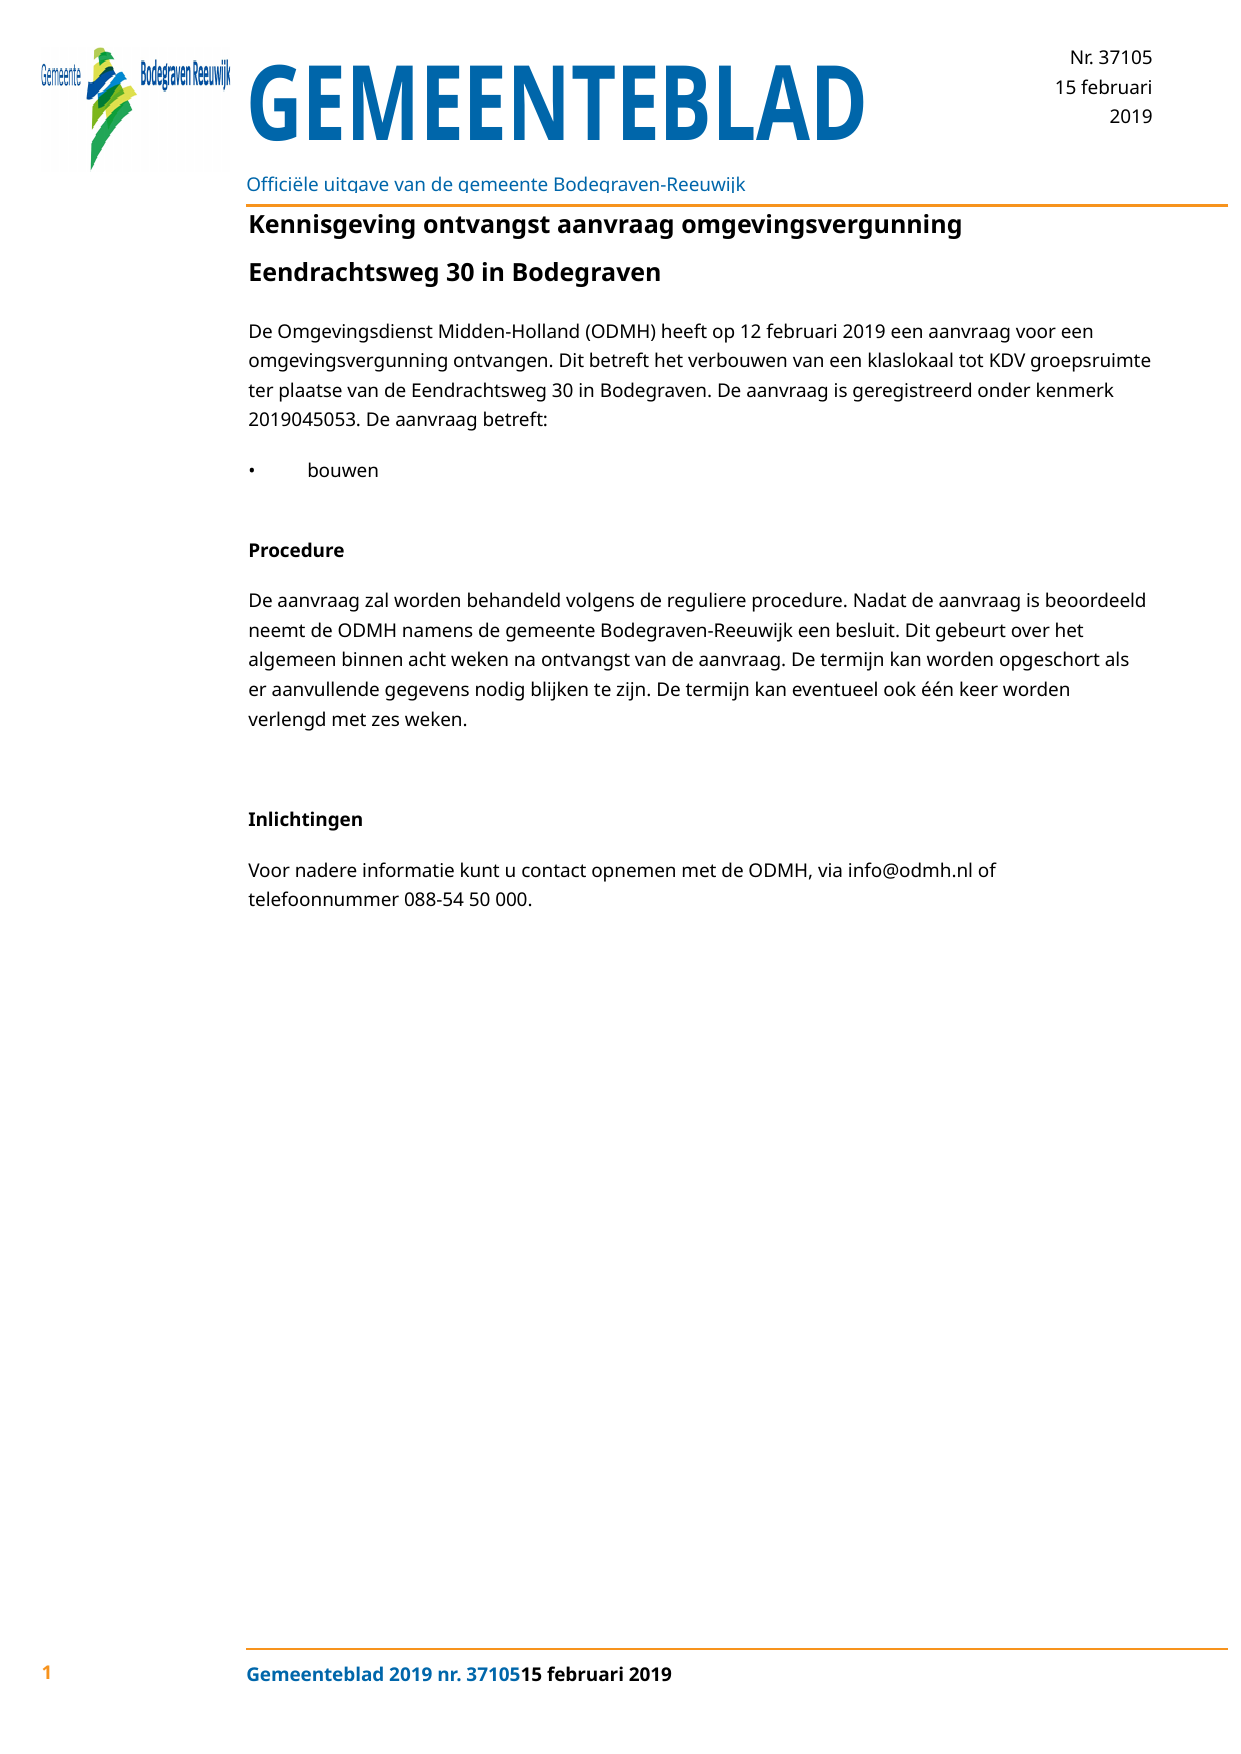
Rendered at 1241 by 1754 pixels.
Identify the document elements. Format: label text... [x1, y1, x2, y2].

text De aanvraag zal worden behandeld volgens de reguliere procedure. Nadat de aanvraag is beoordeeld neemt de ODMH namens de gemeente Bodegraven-Reeuwijk een besluit. Dit gebeurt over het algemeen binnen acht weken na ontvangst van de aanvraag. De termijn kan worden opgeschort als er aanvullende gegevens nodig blijken te zijn. De termijn kan eventueel ook één keer worden verlengd met zes weken. [248, 587, 1152, 732]
list bouwen [248, 457, 1152, 483]
picture [41, 47, 231, 172]
text Kennisgeving ontvangst aanvraag omgevingsvergunning Eendrachtsweg 30 in Bodegraven [248, 207, 1152, 288]
text Voor nadere informatie kunt u contact opnemen met de ODMH, via info@odmh.nl of telefoonnummer 088-54 50 000. [248, 857, 1152, 912]
text Inlichtingen [248, 807, 1152, 832]
text De Omgevingsdienst Midden-Holland (ODMH) heeft op 12 februari 2019 een aanvraag voor een omgevingsvergunning ontvangen. Dit betreft het verbouwen van een klaslokaal tot KDV groepsruimte ter plaatse van de Eendrachtsweg 30 in Bodegraven. De aanvraag is geregistreerd onder kenmerk 2019045053. De aanvraag betreft: [248, 318, 1152, 432]
text Procedure [248, 537, 1152, 563]
